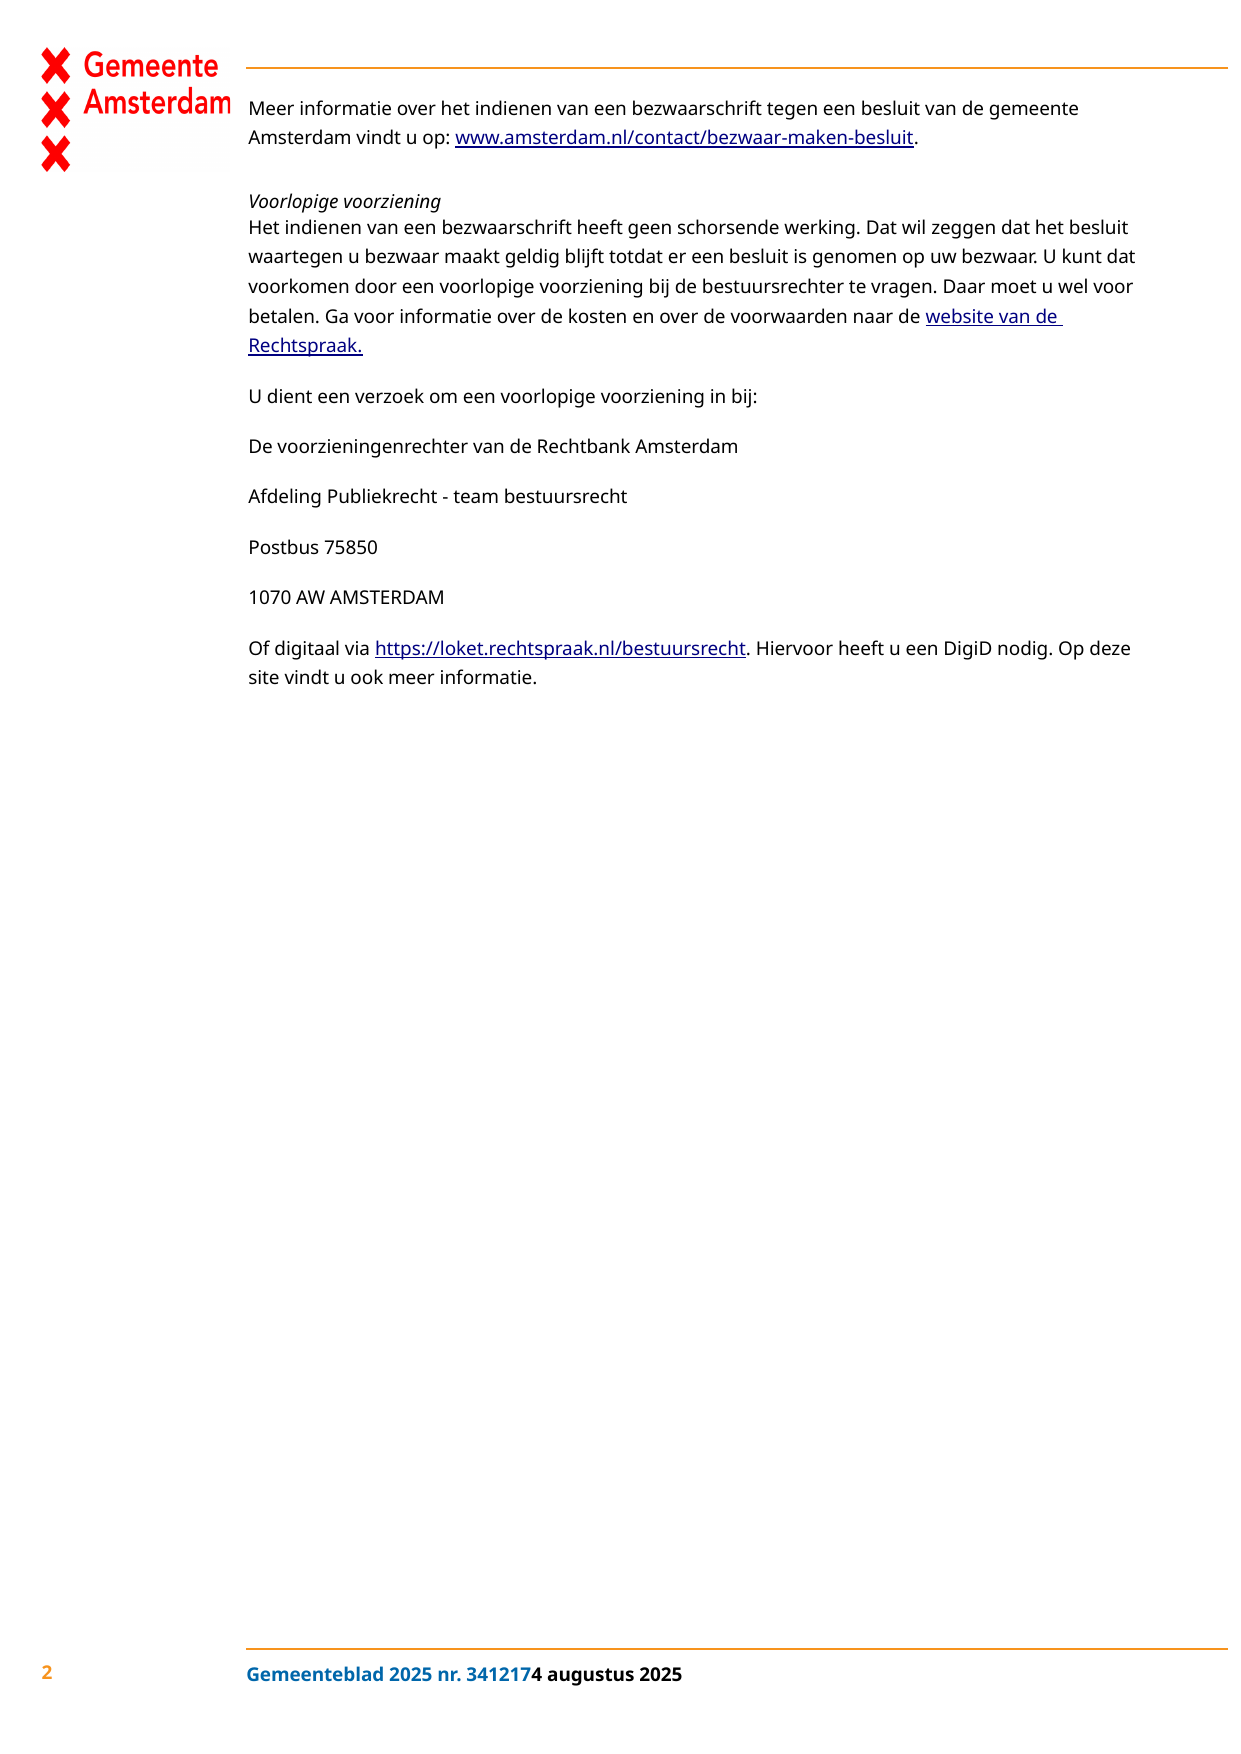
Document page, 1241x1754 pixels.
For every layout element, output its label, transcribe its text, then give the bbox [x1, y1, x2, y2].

text Het indienen van een bezwaarschrift heeft geen schorsende werking. Dat wil zeggen dat het besluit waartegen u bezwaar maakt geldig blijft totdat er een besluit is genomen op uw bezwaar. U kunt dat voorkomen door een voorlopige voorziening bij de bestuursrechter te vragen. Daar moet u wel voor betalen. Ga voor informatie over de kosten en over de voorwaarden naar de website van de Rechtspraak. [248, 214, 1152, 358]
picture [41, 47, 231, 172]
text De voorzieningenrechter van de Rechtbank Amsterdam [248, 433, 1152, 459]
text U dient een verzoek om een voorlopige voorziening in bij: [248, 383, 1152, 408]
text Afdeling Publiekrecht - team bestuursrecht [248, 484, 1152, 509]
text Meer informatie over het indienen van een bezwaarschrift tegen een besluit van de gemeente Amsterdam vindt u op: www.amsterdam.nl/contact/bezwaar-maken-besluit. [248, 95, 1152, 150]
text Voorlopige voorziening [248, 188, 1152, 214]
text 1070 AW AMSTERDAM [248, 584, 1152, 610]
text Of digitaal via https://loket.rechtspraak.nl/bestuursrecht. Hiervoor heeft u een DigiD nodig. Op deze site vindt u ook meer informatie. [248, 635, 1152, 690]
text Postbus 75850 [248, 534, 1152, 560]
